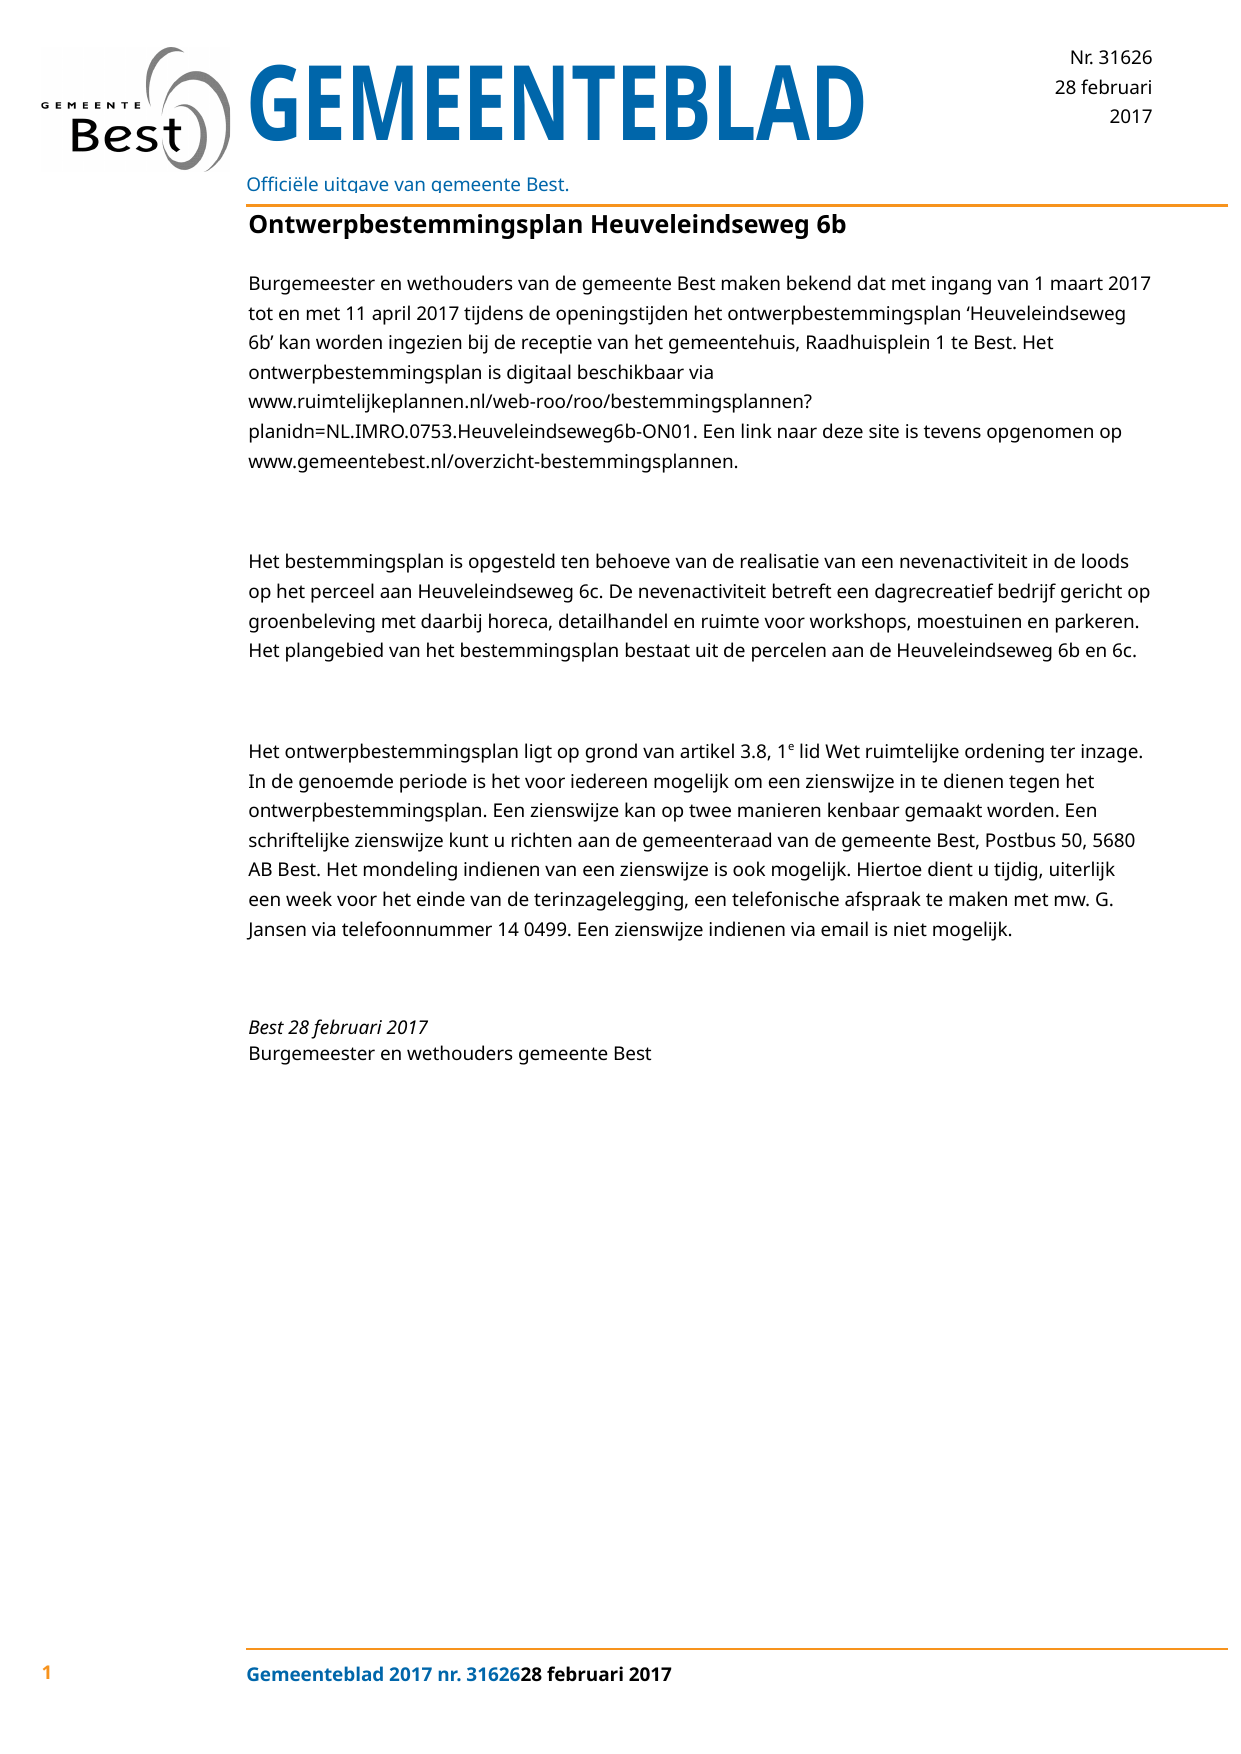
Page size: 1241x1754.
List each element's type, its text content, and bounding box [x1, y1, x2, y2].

text Burgemeester en wethouders van de gemeente Best maken bekend dat met ingang van 1 maart 2017 tot en met 11 april 2017 tijdens de openingstijden het ontwerpbestemmingsplan ‘Heuveleindseweg 6b’ kan worden ingezien bij de receptie van het gemeentehuis, Raadhuisplein 1 te Best. Het ontwerpbestemmingsplan is digitaal beschikbaar via www.ruimtelijkeplannen.nl/web-roo/roo/bestemmingsplannen?planidn=NL.IMRO.0753.Heuveleindseweg6b-ON01. Een link naar deze site is tevens opgenomen op www.gemeentebest.nl/overzicht-bestemmingsplannen. [248, 270, 1152, 473]
text Ontwerpbestemmingsplan Heuveleindseweg 6b [248, 207, 1152, 241]
text Best 28 februari 2017 [248, 1014, 1152, 1040]
text Het bestemmingsplan is opgesteld ten behoeve van de realisatie van een nevenactiviteit in de loods op het perceel aan Heuveleindseweg 6c. De nevenactiviteit betreft een dagrecreatief bedrijf gericht op groenbeleving met daarbij horeca, detailhandel en ruimte voor workshops, moestuinen en parkeren. Het plangebied van het bestemmingsplan bestaat uit de percelen aan de Heuveleindseweg 6b en 6c. [248, 549, 1152, 663]
text Burgemeester en wethouders gemeente Best [248, 1040, 1152, 1065]
picture [41, 47, 231, 172]
text Het ontwerpbestemmingsplan ligt op grond van artikel 3.8, 1e lid Wet ruimtelijke ordening ter inzage. In de genoemde periode is het voor iedereen mogelijk om een zienswijze in te dienen tegen het ontwerpbestemmingsplan. Een zienswijze kan op twee manieren kenbaar gemaakt worden. Een schriftelijke zienswijze kunt u richten aan de gemeenteraad van de gemeente Best, Postbus 50, 5680 AB Best. Het mondeling indienen van een zienswijze is ook mogelijk. Hiertoe dient u tijdig, uiterlijk een week voor het einde van de terinzagelegging, een telefonische afspraak te maken met mw. G. Jansen via telefoonnummer 14 0499. Een zienswijze indienen via email is niet mogelijk. [248, 738, 1152, 941]
